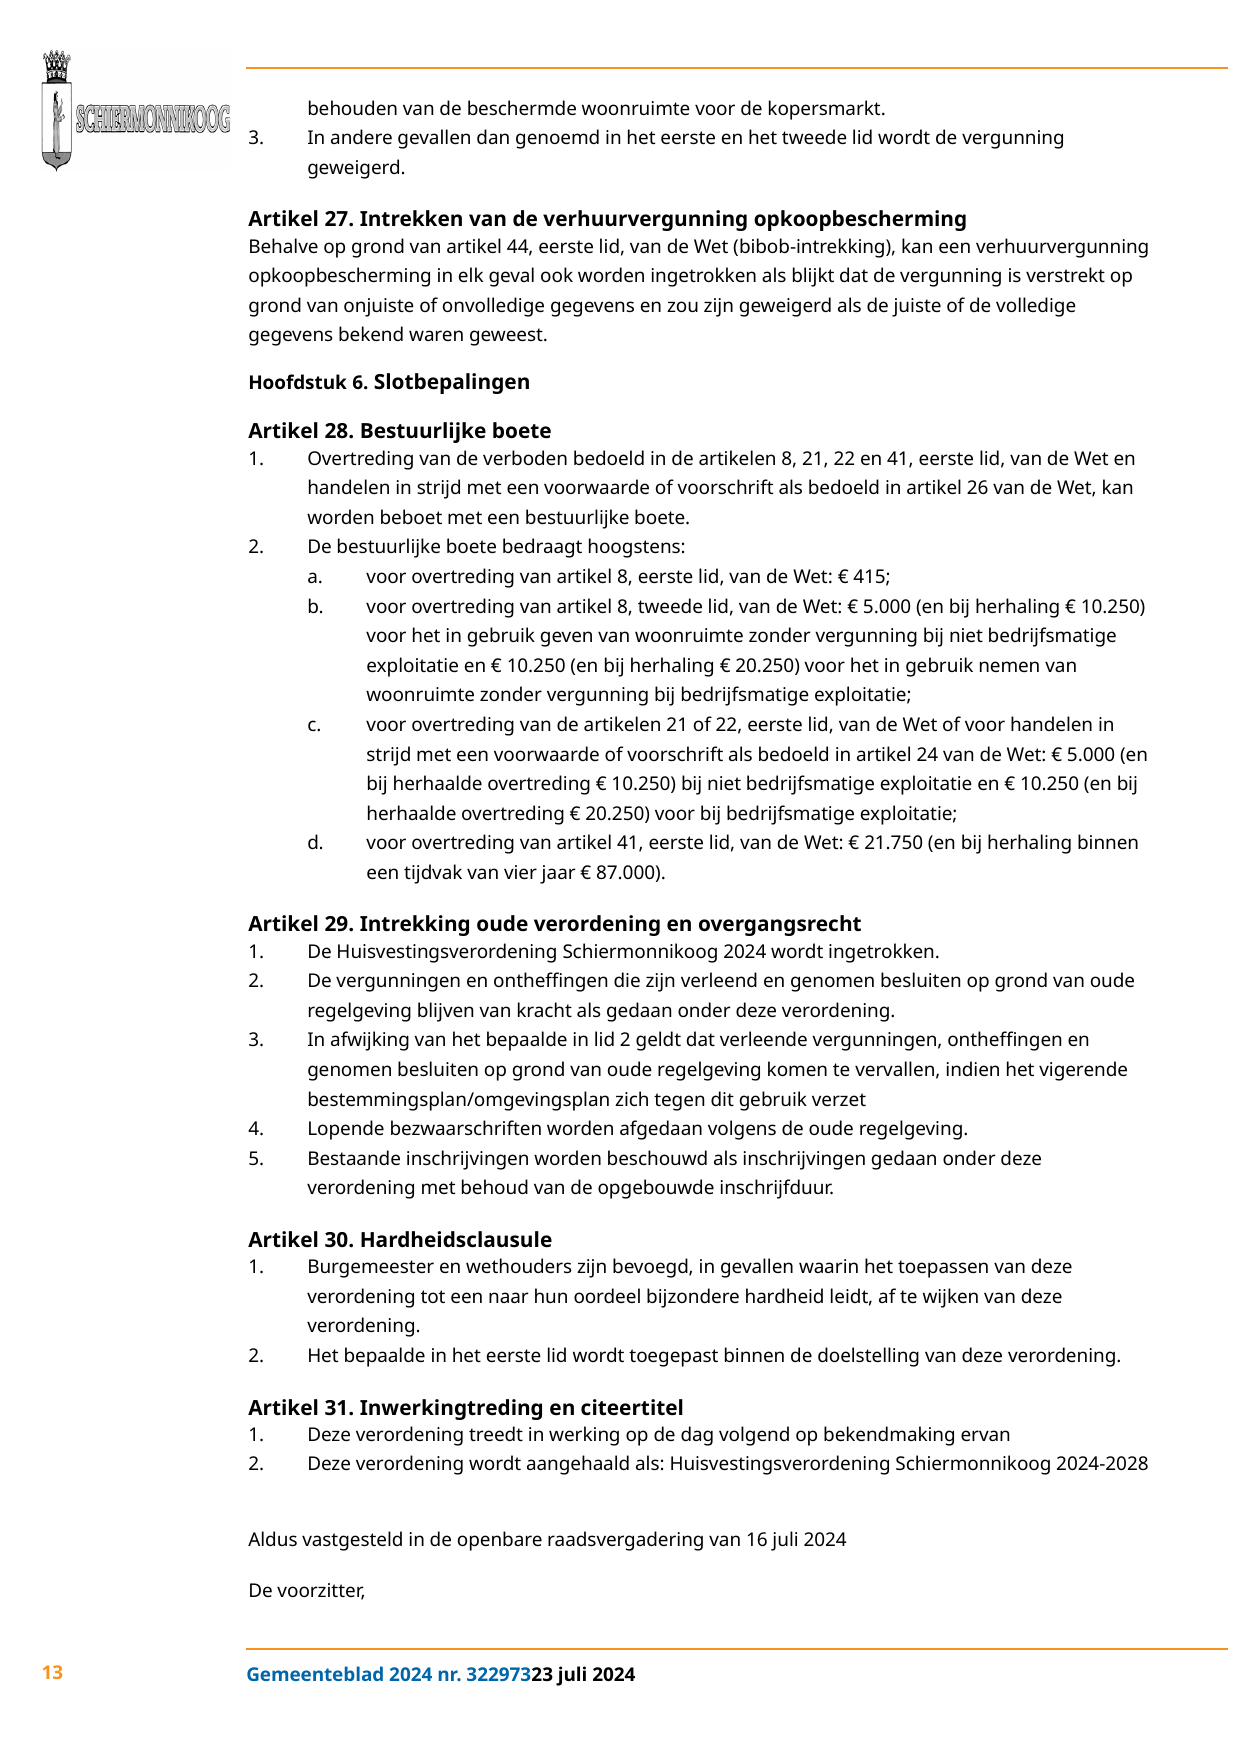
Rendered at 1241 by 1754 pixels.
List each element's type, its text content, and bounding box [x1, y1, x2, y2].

list voor overtreding van artikel 8, tweede lid, van de Wet: € 5.000 (en bij herhaling € 10.250) voor het in gebruik geven van woonruimte zonder vergunning bij niet bedrijfsmatige exploitatie en € 10.250 (en bij herhaling € 20.250) voor het in gebruik nemen van woonruimte zonder vergunning bij bedrijfsmatige exploitatie; [307, 593, 1152, 707]
list Deze verordening treedt in werking op de dag volgend op bekendmaking ervan [248, 1421, 1152, 1447]
text Artikel 28. Bestuurlijke boete [248, 416, 1152, 445]
text De voorzitter, [248, 1577, 1152, 1603]
list voor overtreding van artikel 8, eerste lid, van de Wet: € 415; [307, 563, 1152, 589]
list De bestuurlijke boete bedraagt hoogstens: [248, 534, 1152, 559]
text Aldus vastgesteld in de openbare raadsvergadering van 16 juli 2024 [248, 1526, 1152, 1552]
text Artikel 27. Intrekken van de verhuurvergunning opkoopbescherming [248, 204, 1152, 233]
list De vergunningen en ontheffingen die zijn verleend en genomen besluiten op grond van oude regelgeving blijven van kracht als gedaan onder deze verordening. [248, 967, 1152, 1023]
list voor overtreding van artikel 41, eerste lid, van de Wet: € 21.750 (en bij herhaling binnen een tijdvak van vier jaar € 87.000). [307, 829, 1152, 885]
list De Huisvestingsverordening Schiermonnikoog 2024 wordt ingetrokken. [248, 938, 1152, 964]
list Het bepaalde in het eerste lid wordt toegepast binnen de doelstelling van deze verordening. [248, 1342, 1152, 1368]
list behouden van de beschermde woonruimte voor de kopersmarkt. [248, 95, 1152, 121]
list Burgemeester en wethouders zijn bevoegd, in gevallen waarin het toepassen van deze verordening tot een naar hun oordeel bijzondere hardheid leidt, af te wijken van deze verordening. [248, 1253, 1152, 1338]
text Artikel 30. Hardheidsclausule [248, 1225, 1152, 1253]
list Overtreding van de verboden bedoeld in de artikelen 8, 21, 22 en 41, eerste lid, van de Wet en handelen in strijd met een voorwaarde of voorschrift als bedoeld in artikel 26 van de Wet, kan worden beboet met een bestuurlijke boete. [248, 445, 1152, 530]
list Lopende bezwaarschriften worden afgedaan volgens de oude regelgeving. [248, 1115, 1152, 1141]
list In afwijking van het bepaalde in lid 2 geldt dat verleende vergunningen, ontheffingen en genomen besluiten op grond van oude regelgeving komen te vervallen, indien het vigerende bestemmingsplan/omgevingsplan zich tegen dit gebruik verzet [248, 1027, 1152, 1112]
list Bestaande inschrijvingen worden beschouwd als inschrijvingen gedaan onder deze verordening met behoud van de opgebouwde inschrijfduur. [248, 1145, 1152, 1200]
text Hoofdstuk 6. Slotbepalingen [248, 367, 1152, 396]
list voor overtreding van de artikelen 21 of 22, eerste lid, van de Wet of voor handelen in strijd met een voorwaarde of voorschrift als bedoeld in artikel 24 van de Wet: € 5.000 (en bij herhaalde overtreding € 10.250) bij niet bedrijfsmatige exploitatie en € 10.250 (en bij herhaalde overtreding € 20.250) voor bij bedrijfsmatige exploitatie; [307, 711, 1152, 826]
list In andere gevallen dan genoemd in het eerste en het tweede lid wordt de vergunning geweigerd. [248, 124, 1152, 180]
text Artikel 29. Intrekking oude verordening en overgangsrecht [248, 909, 1152, 938]
list Deze verordening wordt aangehaald als: Huisvestingsverordening Schiermonnikoog 2024-2028 [248, 1451, 1152, 1476]
picture [41, 47, 231, 172]
text Artikel 31. Inwerkingtreding en citeertitel [248, 1393, 1152, 1421]
text Behalve op grond van artikel 44, eerste lid, van de Wet (bibob-intrekking), kan een verhuurvergunning opkoopbescherming in elk geval ook worden ingetrokken als blijkt dat de vergunning is verstrekt op grond van onjuiste of onvolledige gegevens en zou zijn geweigerd als de juiste of de volledige gegevens bekend waren geweest. [248, 233, 1152, 347]
